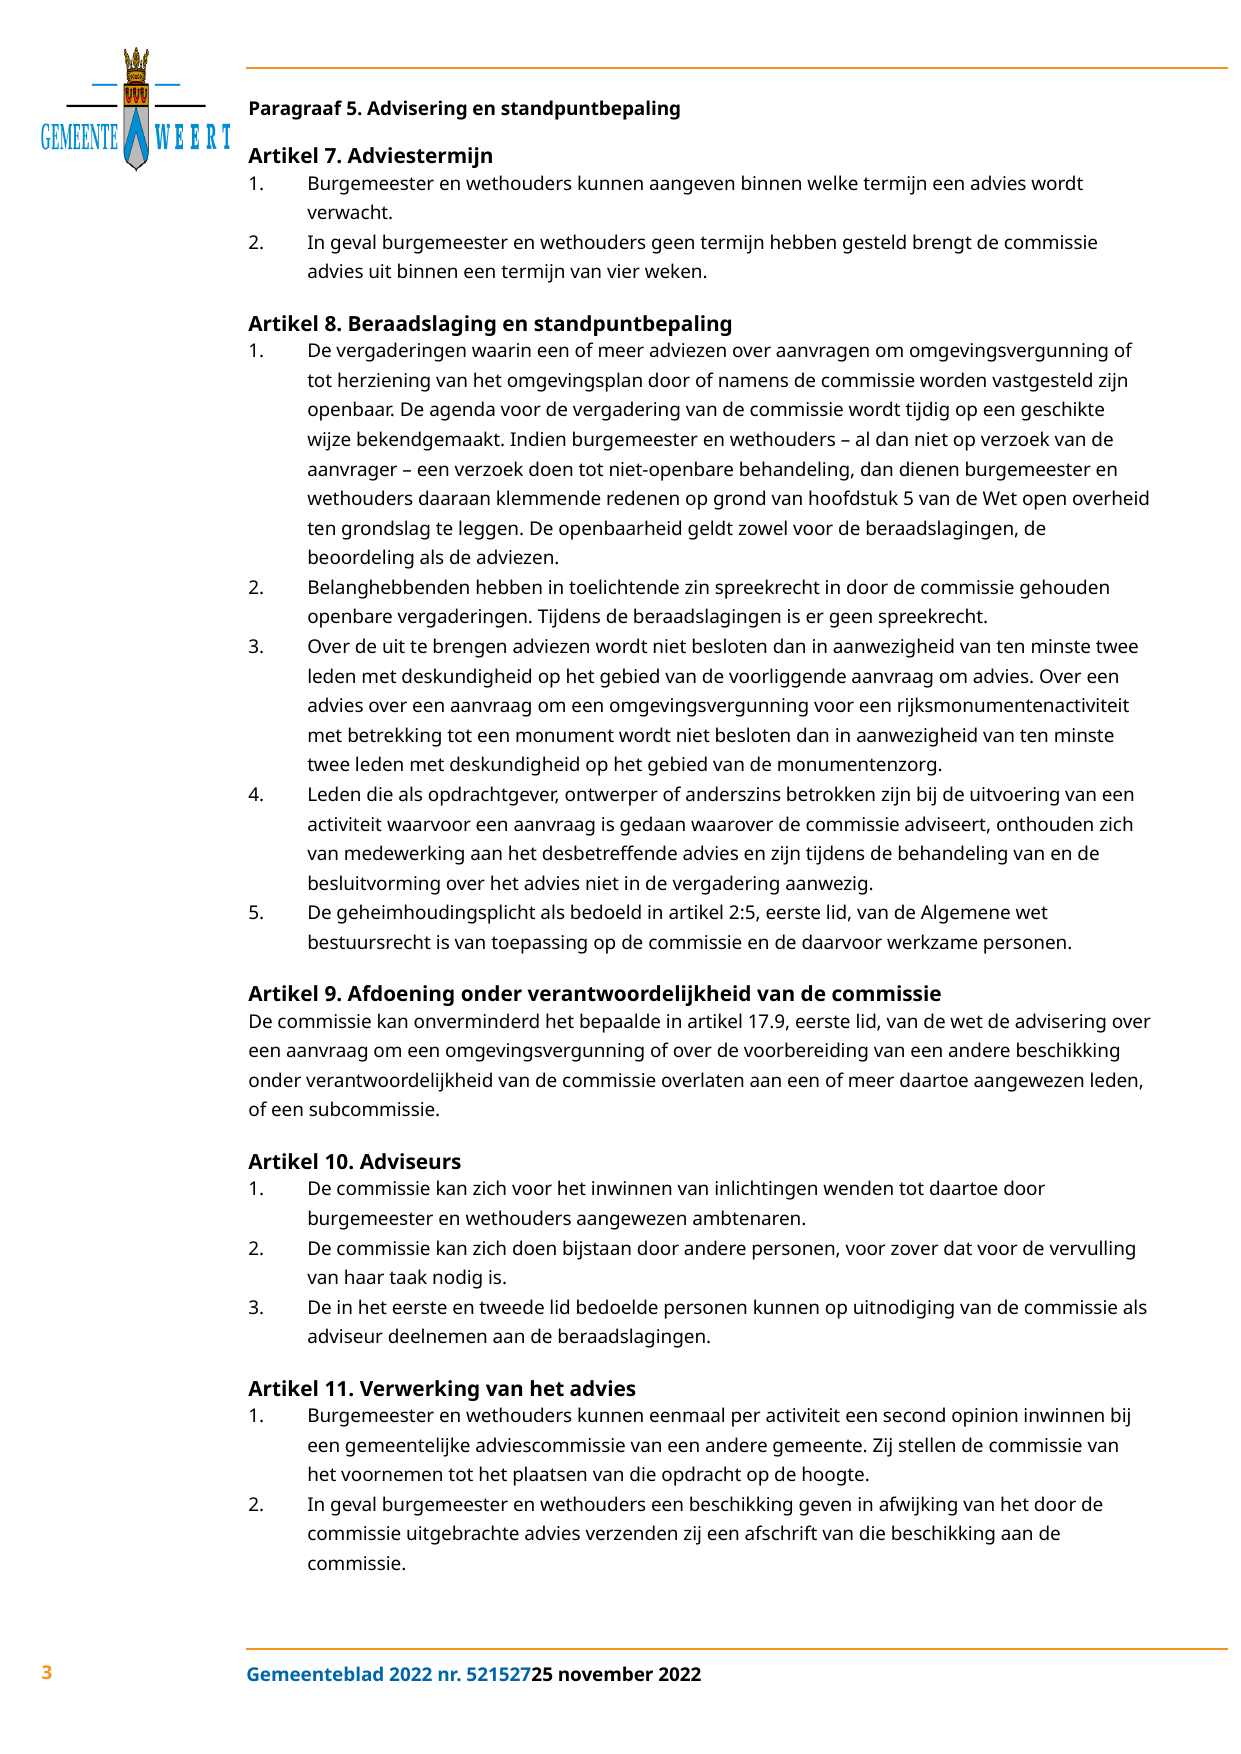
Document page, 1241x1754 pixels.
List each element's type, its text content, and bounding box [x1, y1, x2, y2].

picture [41, 47, 231, 172]
list Burgemeester en wethouders kunnen aangeven binnen welke termijn een advies wordt verwacht. [248, 170, 1152, 225]
list De geheimhoudingsplicht als bedoeld in artikel 2:5, eerste lid, van de Algemene wet bestuursrecht is van toepassing op de commissie en de daarvoor werkzame personen. [248, 899, 1152, 955]
list Leden die als opdrachtgever, ontwerper of anderszins betrokken zijn bij de uitvoering van een activiteit waarvoor een aanvraag is gedaan waarover de commissie adviseert, onthouden zich van medewerking aan het desbetreffende advies en zijn tijdens de behandeling van en de besluitvorming over het advies niet in de vergadering aanwezig. [248, 781, 1152, 896]
list In geval burgemeester en wethouders een beschikking geven in afwijking van het door de commissie uitgebrachte advies verzenden zij een afschrift van die beschikking aan de commissie. [248, 1491, 1152, 1576]
text Artikel 8. Beraadslaging en standpuntbepaling [248, 309, 1152, 337]
list In geval burgemeester en wethouders geen termijn hebben gesteld brengt de commissie advies uit binnen een termijn van vier weken. [248, 229, 1152, 284]
list Over de uit te brengen adviezen wordt niet besloten dan in aanwezigheid van ten minste twee leden met deskundigheid op het gebied van de voorliggende aanvraag om advies. Over een advies over een aanvraag om een omgevingsvergunning voor een rijksmonumentenactiviteit met betrekking tot een monument wordt niet besloten dan in aanwezigheid van ten minste twee leden met deskundigheid op het gebied van de monumentenzorg. [248, 633, 1152, 777]
list Burgemeester en wethouders kunnen eenmaal per activiteit een second opinion inwinnen bij een gemeentelijke adviescommissie van een andere gemeente. Zij stellen de commissie van het voornemen tot het plaatsen van die opdracht op de hoogte. [248, 1402, 1152, 1487]
list De in het eerste en tweede lid bedoelde personen kunnen op uitnodiging van de commissie als adviseur deelnemen aan de beraadslagingen. [248, 1294, 1152, 1349]
text Artikel 10. Adviseurs [248, 1147, 1152, 1176]
list De commissie kan zich voor het inwinnen van inlichtingen wenden tot daartoe door burgemeester en wethouders aangewezen ambtenaren. [248, 1176, 1152, 1231]
list Belanghebbenden hebben in toelichtende zin spreekrecht in door de commissie gehouden openbare vergaderingen. Tijdens de beraadslagingen is er geen spreekrecht. [248, 574, 1152, 629]
list De commissie kan zich doen bijstaan door andere personen, voor zover dat voor de vervulling van haar taak nodig is. [248, 1235, 1152, 1290]
text Paragraaf 5. Advisering en standpuntbepaling [248, 95, 1152, 121]
text Artikel 11. Verwerking van het advies [248, 1374, 1152, 1402]
text Artikel 7. Adviestermijn [248, 141, 1152, 170]
list De vergaderingen waarin een of meer adviezen over aanvragen om omgevingsvergunning of tot herziening van het omgevingsplan door of namens de commissie worden vastgesteld zijn openbaar. De agenda voor de vergadering van de commissie wordt tijdig op een geschikte wijze bekendgemaakt. Indien burgemeester en wethouders – al dan niet op verzoek van de aanvrager – een verzoek doen tot niet-openbare behandeling, dan dienen burgemeester en wethouders daaraan klemmende redenen op grond van hoofdstuk 5 van de Wet open overheid ten grondslag te leggen. De openbaarheid geldt zowel voor de beraadslagingen, de beoordeling als de adviezen. [248, 337, 1152, 570]
text De commissie kan onverminderd het bepaalde in artikel 17.9, eerste lid, van de wet de advisering over een aanvraag om een omgevingsvergunning of over de voorbereiding van een andere beschikking onder verantwoordelijkheid van de commissie overlaten aan een of meer daartoe aangewezen leden, of een subcommissie. [248, 1008, 1152, 1122]
text Artikel 9. Afdoening onder verantwoordelijkheid van de commissie [248, 979, 1152, 1008]
